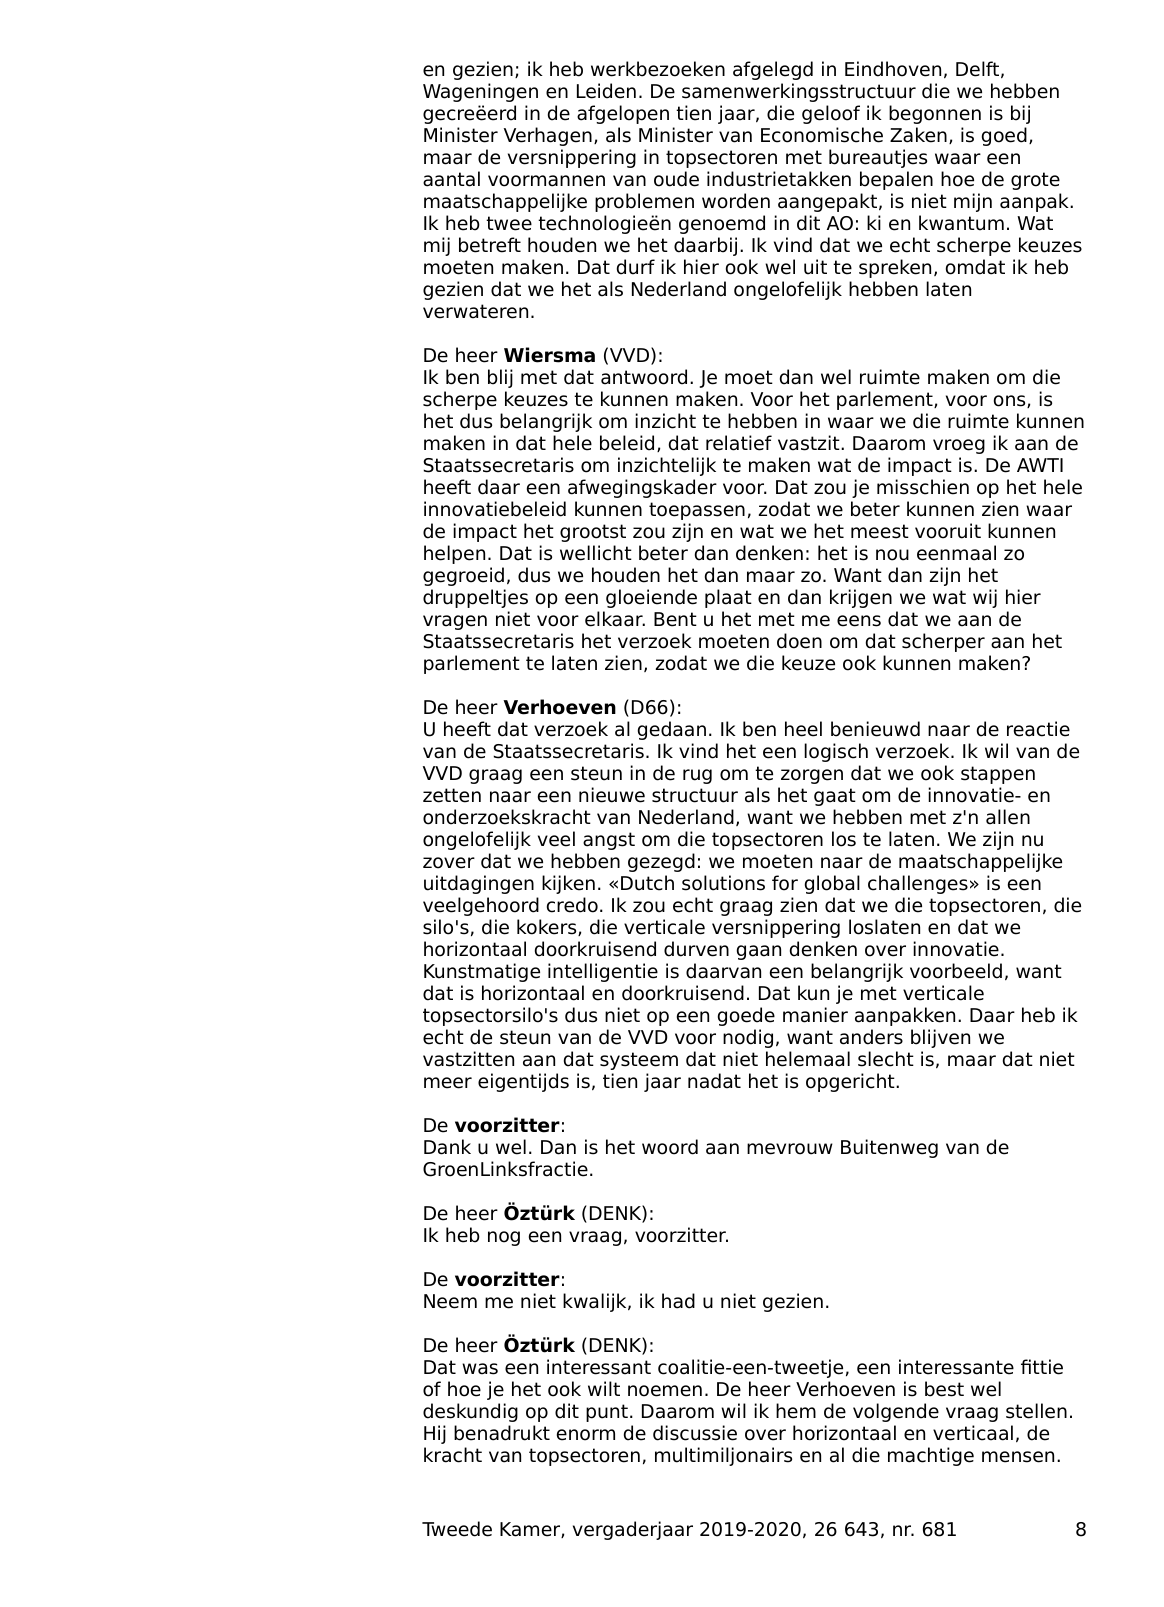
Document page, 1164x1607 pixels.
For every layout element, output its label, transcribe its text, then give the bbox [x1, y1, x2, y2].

text De heer Öztürk (DENK): [422, 1203, 1087, 1225]
text Neem me niet kwalijk, ik had u niet gezien. [422, 1291, 1087, 1313]
text De heer Wiersma (VVD): [422, 345, 1087, 367]
text U heeft dat verzoek al gedaan. Ik ben heel benieuwd naar de reactie van de Staatssecretaris. Ik vind het een logisch verzoek. Ik wil van de VVD graag een steun in de rug om te zorgen dat we ook stappen zetten naar een nieuwe structuur als het gaat om de innovatie- en onderzoekskracht van Nederland, want we hebben met z'n allen ongelofelijk veel angst om die topsectoren los te laten. We zijn nu zover dat we hebben gezegd: we moeten naar de maatschappelijke uitdagingen kijken. «Dutch solutions for global challenges» is een veelgehoord credo. Ik zou echt graag zien dat we die topsectoren, die silo's, die kokers, die verticale versnippering loslaten en dat we horizontaal doorkruisend durven gaan denken over innovatie. Kunstmatige intelligentie is daarvan een belangrijk voorbeeld, want dat is horizontaal en doorkruisend. Dat kun je met verticale topsectorsilo's dus niet op een goede manier aanpakken. Daar heb ik echt de steun van de VVD voor nodig, want anders blijven we vastzitten aan dat systeem dat niet helemaal slecht is, maar dat niet meer eigentijds is, tien jaar nadat het is opgericht. [422, 719, 1087, 1092]
text Ik heb nog een vraag, voorzitter. [422, 1225, 1087, 1247]
text en gezien; ik heb werkbezoeken afgelegd in Eindhoven, Delft, Wageningen en Leiden. De samenwerkingsstructuur die we hebben gecreëerd in de afgelopen tien jaar, die geloof ik begonnen is bij Minister Verhagen, als Minister van Economische Zaken, is goed, maar de versnippering in topsectoren met bureautjes waar een aantal voormannen van oude industrietakken bepalen hoe de grote maatschappelijke problemen worden aangepakt, is niet mijn aanpak. Ik heb twee technologieën genoemd in dit AO: ki en kwantum. Wat mij betreft houden we het daarbij. Ik vind dat we echt scherpe keuzes moeten maken. Dat durf ik hier ook wel uit te spreken, omdat ik heb gezien dat we het als Nederland ongelofelijk hebben laten verwateren. [422, 59, 1087, 323]
text Dank u wel. Dan is het woord aan mevrouw Buitenweg van de GroenLinksfractie. [422, 1137, 1087, 1181]
text De voorzitter: [422, 1115, 1087, 1137]
text De heer Öztürk (DENK): [422, 1335, 1087, 1357]
text Ik ben blij met dat antwoord. Je moet dan wel ruimte maken om die scherpe keuzes te kunnen maken. Voor het parlement, voor ons, is het dus belangrijk om inzicht te hebben in waar we die ruimte kunnen maken in dat hele beleid, dat relatief vastzit. Daarom vroeg ik aan de Staatssecretaris om inzichtelijk te maken wat de impact is. De AWTI heeft daar een afwegingskader voor. Dat zou je misschien op het hele innovatiebeleid kunnen toepassen, zodat we beter kunnen zien waar de impact het grootst zou zijn en wat we het meest vooruit kunnen helpen. Dat is wellicht beter dan denken: het is nou eenmaal zo gegroeid, dus we houden het dan maar zo. Want dan zijn het druppeltjes op een gloeiende plaat en dan krijgen we wat wij hier vragen niet voor elkaar. Bent u het met me eens dat we aan de Staatssecretaris het verzoek moeten doen om dat scherper aan het parlement te laten zien, zodat we die keuze ook kunnen maken? [422, 367, 1087, 675]
text De heer Verhoeven (D66): [422, 697, 1087, 719]
text De voorzitter: [422, 1269, 1087, 1291]
text Dat was een interessant coalitie-een-tweetje, een interessante fittie of hoe je het ook wilt noemen. De heer Verhoeven is best wel deskundig op dit punt. Daarom wil ik hem de volgende vraag stellen. Hij benadrukt enorm de discussie over horizontaal en verticaal, de kracht van topsectoren, multimiljonairs en al die machtige mensen. [422, 1357, 1087, 1467]
